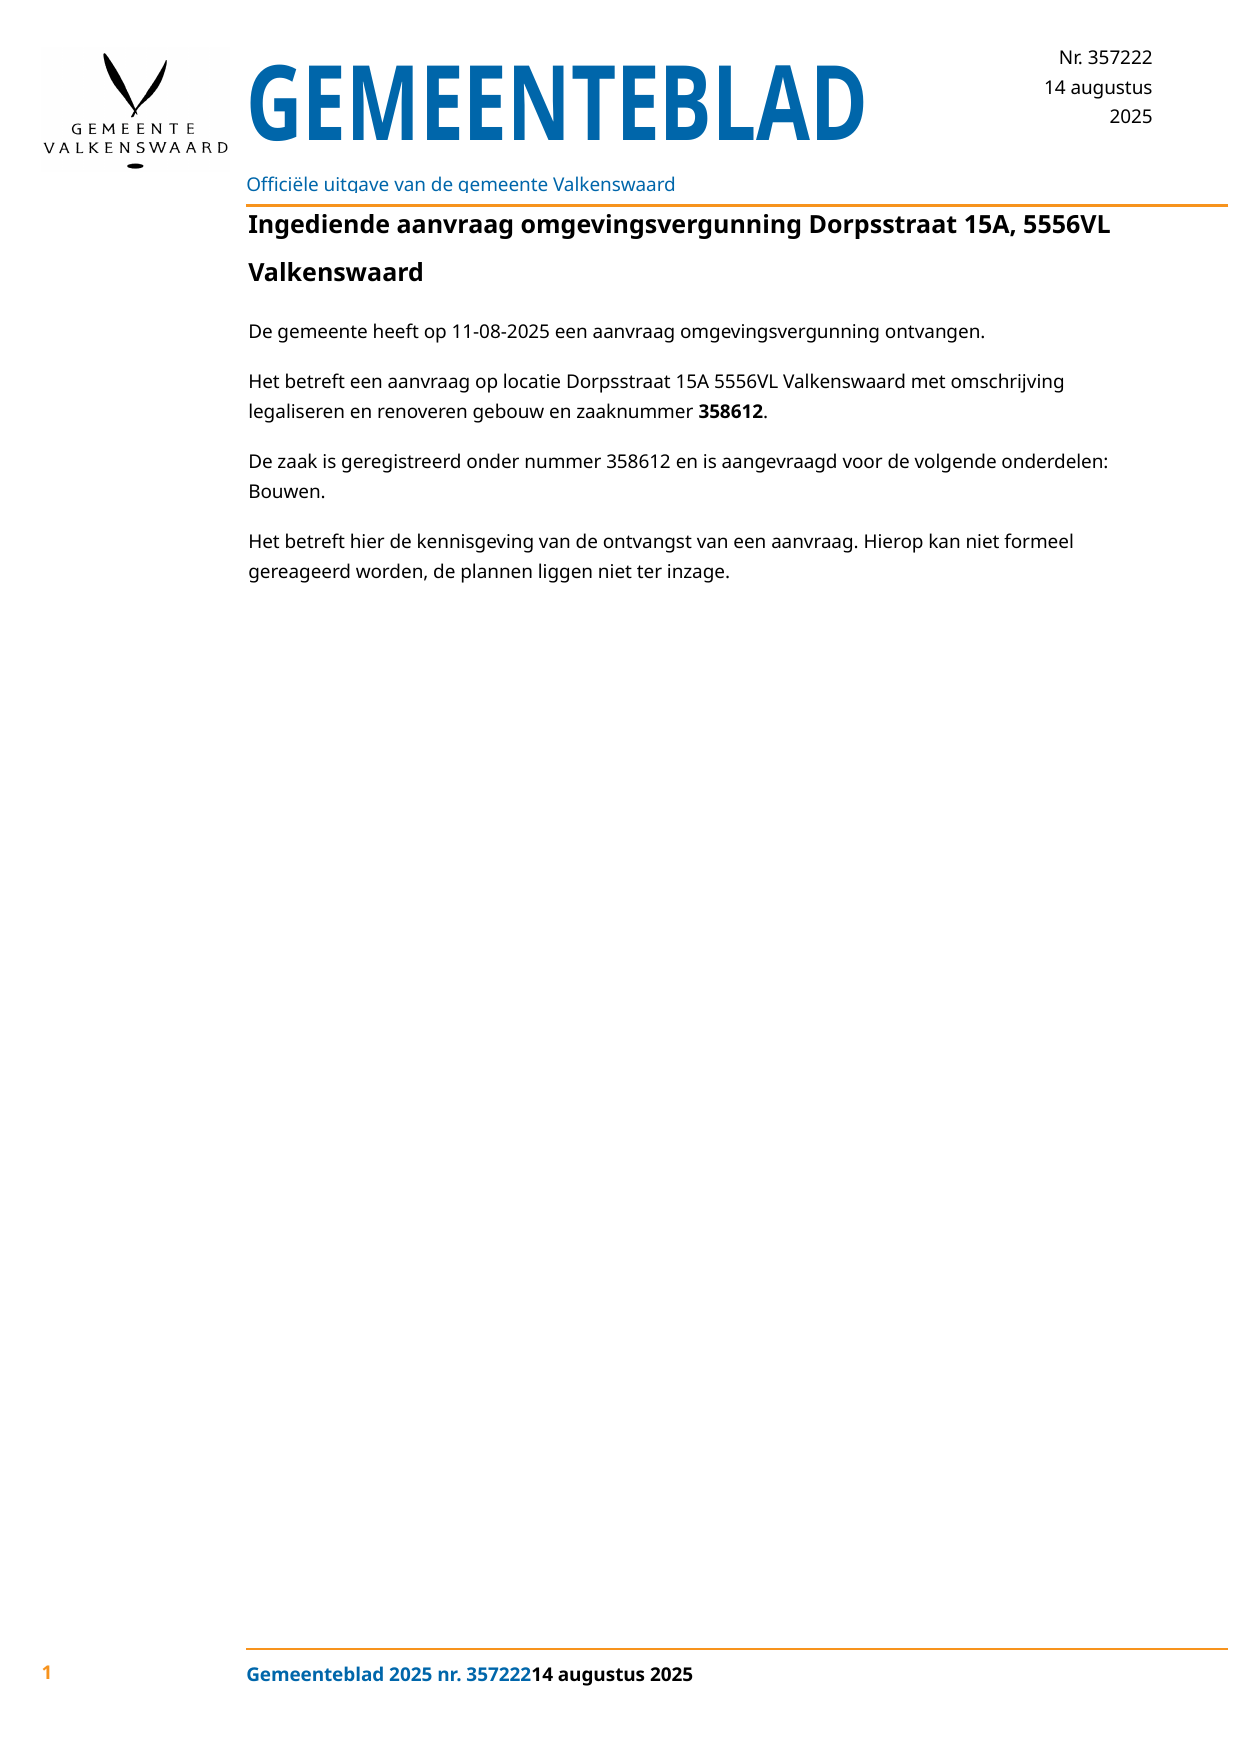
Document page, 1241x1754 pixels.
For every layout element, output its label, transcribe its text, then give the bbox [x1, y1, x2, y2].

text De zaak is geregistreerd onder nummer 358612 en is aangevraagd voor de volgende onderdelen: Bouwen. [248, 448, 1152, 504]
picture [41, 47, 231, 172]
text Het betreft hier de kennisgeving van de ontvangst van een aanvraag. Hierop kan niet formeel gereageerd worden, de plannen liggen niet ter inzage. [248, 528, 1152, 584]
text Ingediende aanvraag omgevingsvergunning Dorpsstraat 15A, 5556VL Valkenswaard [248, 207, 1152, 288]
text De gemeente heeft op 11-08-2025 een aanvraag omgevingsvergunning ontvangen. [248, 318, 1152, 344]
text Het betreft een aanvraag op locatie Dorpsstraat 15A 5556VL Valkenswaard met omschrijving legaliseren en renoveren gebouw en zaaknummer 358612. [248, 368, 1152, 424]
